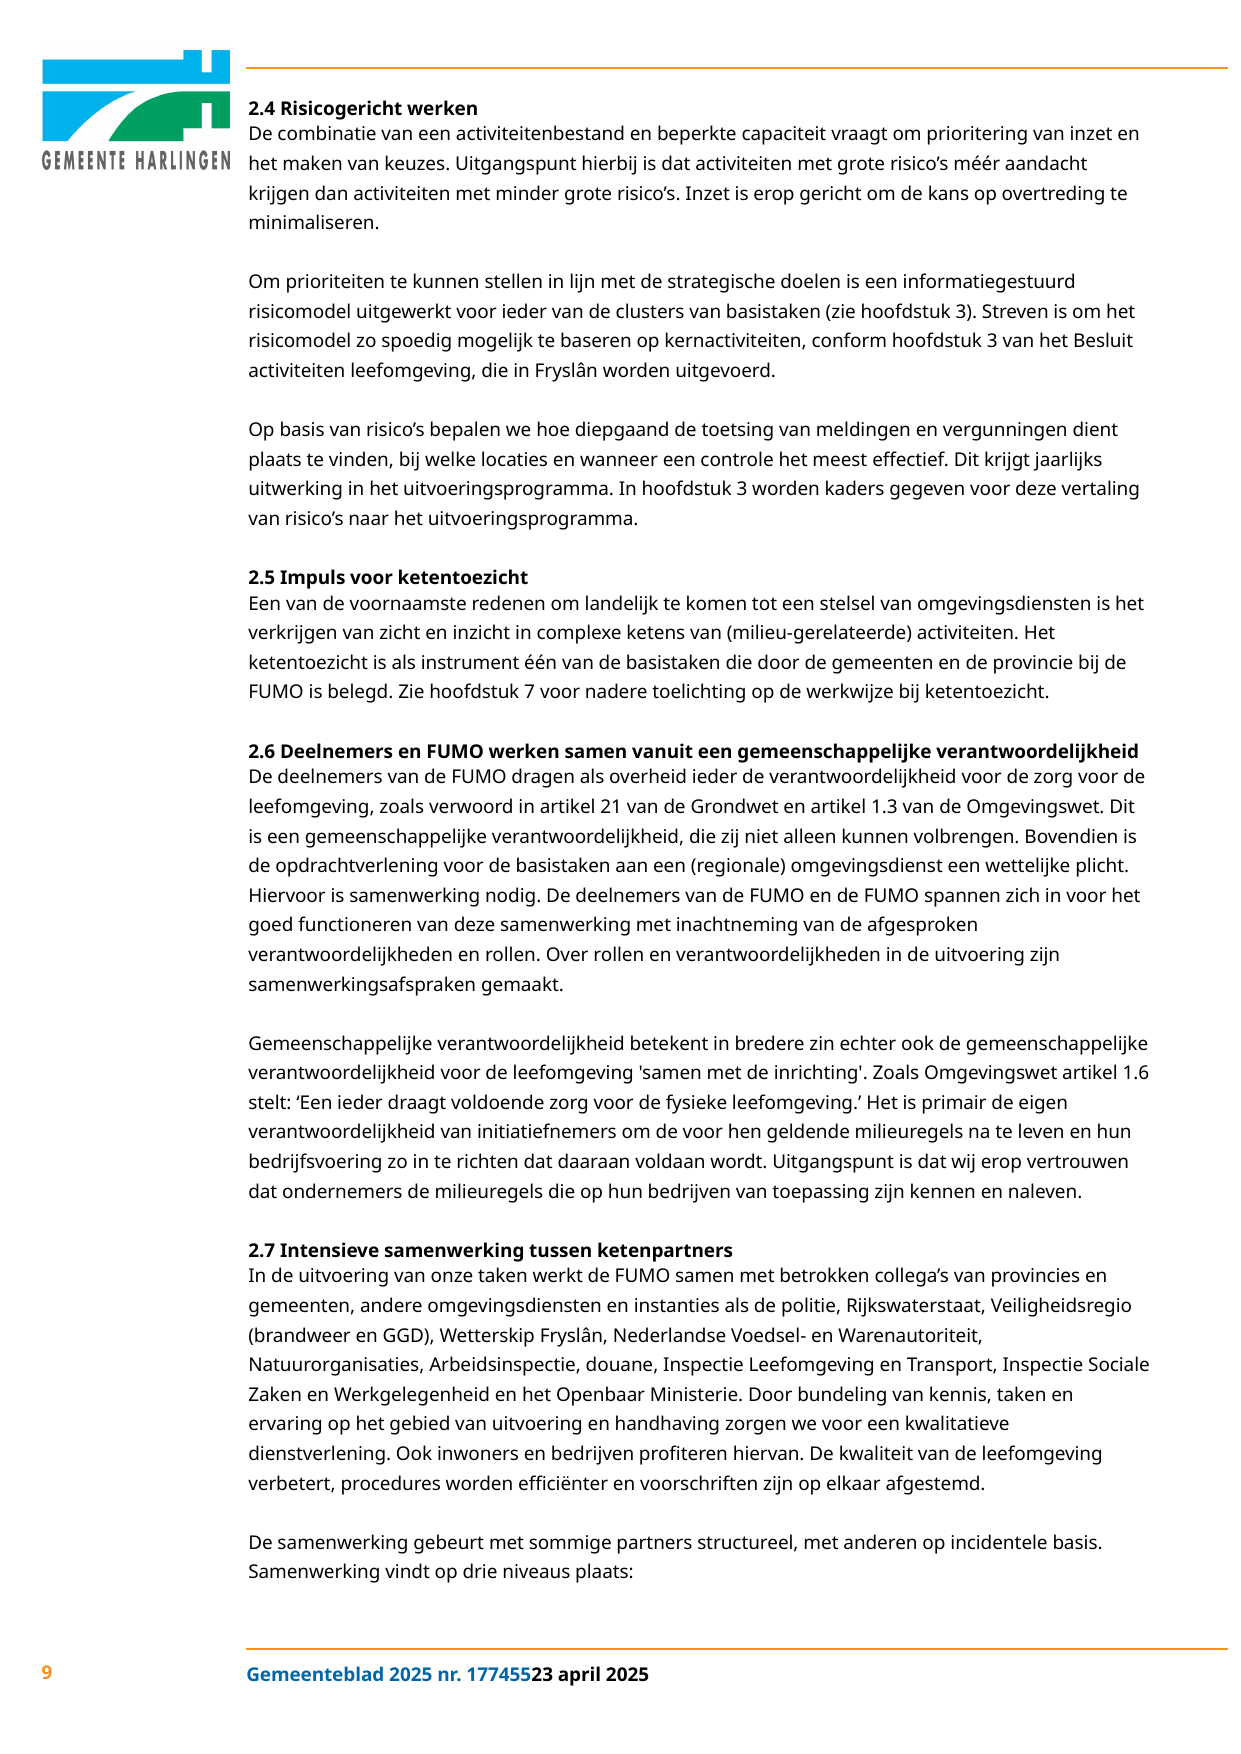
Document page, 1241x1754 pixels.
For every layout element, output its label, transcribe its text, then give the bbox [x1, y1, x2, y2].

text 2.4 Risicogericht werken [248, 95, 1152, 121]
text De samenwerking gebeurt met sommige partners structureel, met anderen op incidentele basis. Samenwerking vindt op drie niveaus plaats: [248, 1529, 1152, 1584]
text Op basis van risico’s bepalen we hoe diepgaand de toetsing van meldingen en vergunningen dient plaats te vinden, bij welke locaties en wanneer een controle het meest effectief. Dit krijgt jaarlijks uitwerking in het uitvoeringsprogramma. In hoofdstuk 3 worden kaders gegeven voor deze vertaling van risico’s naar het uitvoeringsprogramma. [248, 416, 1152, 531]
text Een van de voornaamste redenen om landelijk te komen tot een stelsel van omgevingsdiensten is het verkrijgen van zicht en inzicht in complexe ketens van (milieu-gerelateerde) activiteiten. Het ketentoezicht is als instrument één van de basistaken die door de gemeenten en de provincie bij de FUMO is belegd. Zie hoofdstuk 7 voor nadere toelichting op de werkwijze bij ketentoezicht. [248, 590, 1152, 704]
text 2.6 Deelnemers en FUMO werken samen vanuit een gemeenschappelijke verantwoordelijkheid [248, 738, 1152, 764]
text Gemeenschappelijke verantwoordelijkheid betekent in bredere zin echter ook de gemeenschappelijke verantwoordelijkheid voor de leefomgeving 'samen met de inrichting'. Zoals Omgevingswet artikel 1.6 stelt: ‘Een ieder draagt voldoende zorg voor de fysieke leefomgeving.’ Het is primair de eigen verantwoordelijkheid van initiatiefnemers om de voor hen geldende milieuregels na te leven en hun bedrijfsvoering zo in te richten dat daaraan voldaan wordt. Uitgangspunt is dat wij erop vertrouwen dat ondernemers de milieuregels die op hun bedrijven van toepassing zijn kennen en naleven. [248, 1030, 1152, 1203]
text In de uitvoering van onze taken werkt de FUMO samen met betrokken collega’s van provincies en gemeenten, andere omgevingsdiensten en instanties als de politie, Rijkswaterstaat, Veiligheidsregio (brandweer en GGD), Wetterskip Fryslân, Nederlandse Voedsel- en Warenautoriteit, Natuurorganisaties, Arbeidsinspectie, douane, Inspectie Leefomgeving en Transport, Inspectie Sociale Zaken en Werkgelegenheid en het Openbaar Ministerie. Door bundeling van kennis, taken en ervaring op het gebied van uitvoering en handhaving zorgen we voor een kwalitatieve dienstverlening. Ook inwoners en bedrijven profiteren hiervan. De kwaliteit van de leefomgeving verbetert, procedures worden efficiënter en voorschriften zijn op elkaar afgestemd. [248, 1263, 1152, 1496]
text De combinatie van een activiteitenbestand en beperkte capaciteit vraagt om prioritering van inzet en het maken van keuzes. Uitgangspunt hierbij is dat activiteiten met grote risico’s méér aandacht krijgen dan activiteiten met minder grote risico’s. Inzet is erop gericht om de kans op overtreding te minimaliseren. [248, 121, 1152, 235]
text De deelnemers van de FUMO dragen als overheid ieder de verantwoordelijkheid voor de zorg voor de leefomgeving, zoals verwoord in artikel 21 van de Grondwet en artikel 1.3 van de Omgevingswet. Dit is een gemeenschappelijke verantwoordelijkheid, die zij niet alleen kunnen volbrengen. Bovendien is de opdrachtverlening voor de basistaken aan een (regionale) omgevingsdienst een wettelijke plicht. Hiervoor is samenwerking nodig. De deelnemers van de FUMO en de FUMO spannen zich in voor het goed functioneren van deze samenwerking met inachtneming van de afgesproken verantwoordelijkheden en rollen. Over rollen en verantwoordelijkheden in de uitvoering zijn samenwerkingsafspraken gemaakt. [248, 764, 1152, 996]
text 2.5 Impuls voor ketentoezicht [248, 564, 1152, 590]
text 2.7 Intensieve samenwerking tussen ketenpartners [248, 1237, 1152, 1263]
picture [41, 47, 231, 172]
text Om prioriteiten te kunnen stellen in lijn met de strategische doelen is een informatiegestuurd risicomodel uitgewerkt voor ieder van de clusters van basistaken (zie hoofdstuk 3). Streven is om het risicomodel zo spoedig mogelijk te baseren op kernactiviteiten, conform hoofdstuk 3 van het Besluit activiteiten leefomgeving, die in Fryslân worden uitgevoerd. [248, 268, 1152, 383]
